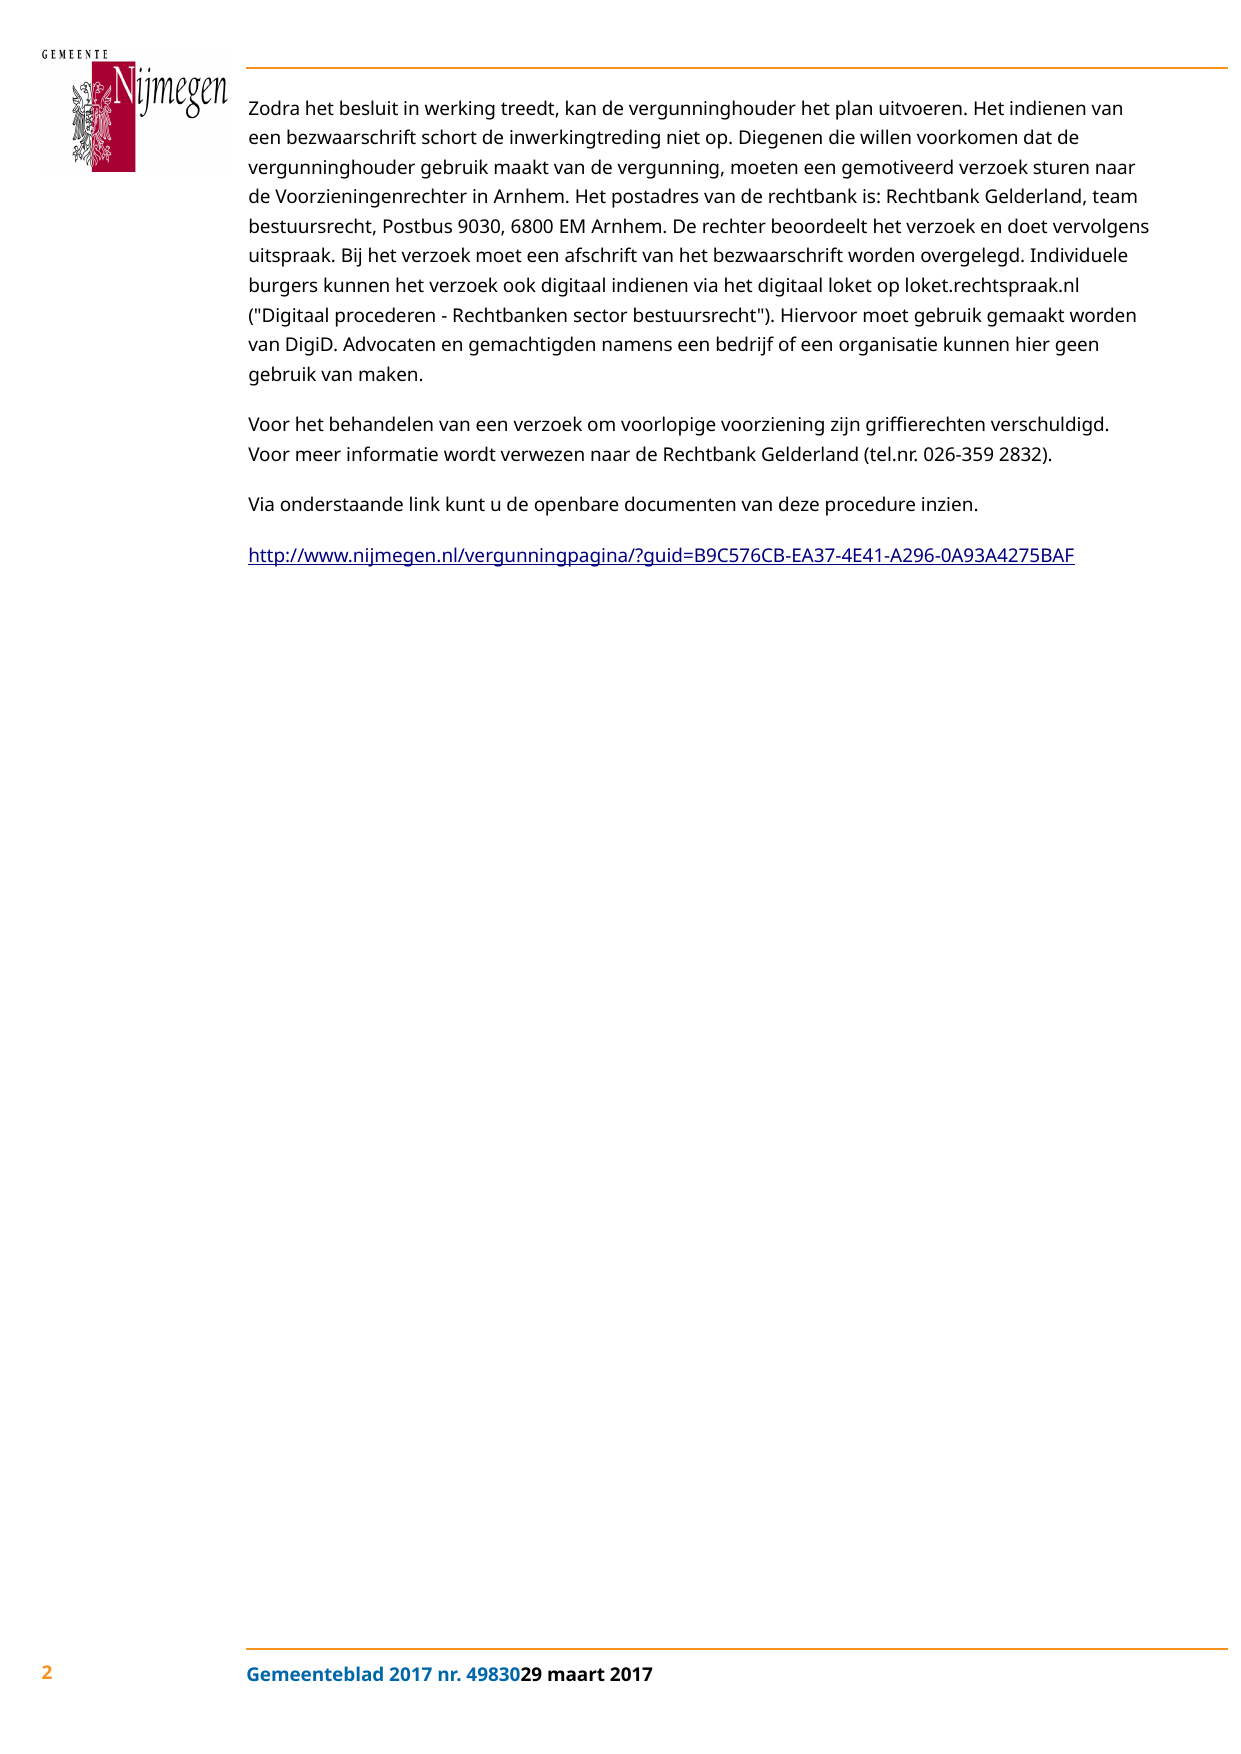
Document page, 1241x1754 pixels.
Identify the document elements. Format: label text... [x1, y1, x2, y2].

text Zodra het besluit in werking treedt, kan de vergunninghouder het plan uitvoeren. Het indienen van een bezwaarschrift schort de inwerkingtreding niet op. Diegenen die willen voorkomen dat de vergunninghouder gebruik maakt van de vergunning, moeten een gemotiveerd verzoek sturen naar de Voorzieningenrechter in Arnhem. Het postadres van de rechtbank is: Rechtbank Gelderland, team bestuursrecht, Postbus 9030, 6800 EM Arnhem. De rechter beoordeelt het verzoek en doet vervolgens uitspraak. Bij het verzoek moet een afschrift van het bezwaarschrift worden overgelegd. Individuele burgers kunnen het verzoek ook digitaal indienen via het digitaal loket op loket.rechtspraak.nl ("Digitaal procederen - Rechtbanken sector bestuursrecht"). Hiervoor moet gebruik gemaakt worden van DigiD. Advocaten en gemachtigden namens een bedrijf of een organisatie kunnen hier geen gebruik van maken. [248, 95, 1152, 387]
text http://www.nijmegen.nl/vergunningpagina/?guid=B9C576CB-EA37-4E41-A296-0A93A4275BAF [248, 542, 1152, 568]
text Via onderstaande link kunt u de openbare documenten van deze procedure inzien. [248, 491, 1152, 517]
text Voor het behandelen van een verzoek om voorlopige voorziening zijn griffierechten verschuldigd. Voor meer informatie wordt verwezen naar de Rechtbank Gelderland (tel.nr. 026-359 2832). [248, 411, 1152, 467]
picture [41, 47, 231, 172]
